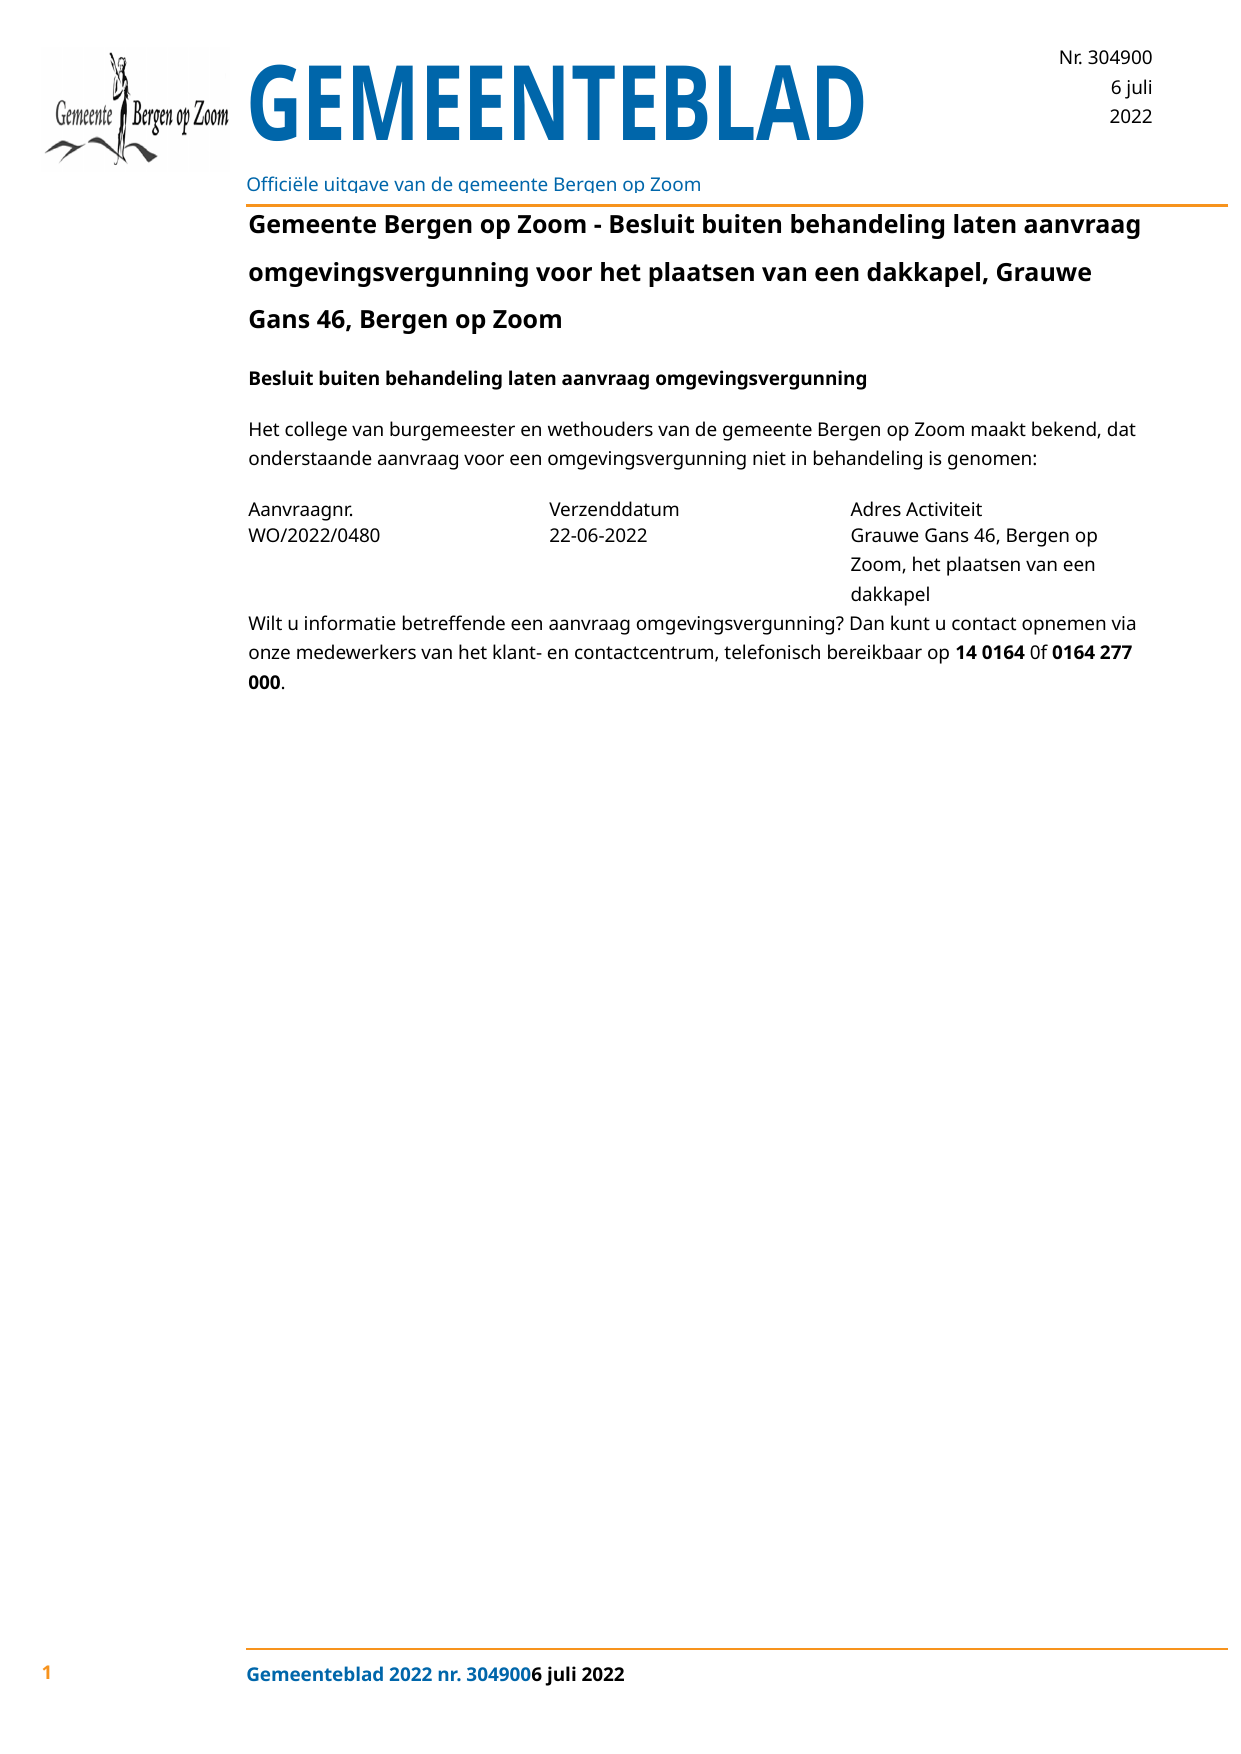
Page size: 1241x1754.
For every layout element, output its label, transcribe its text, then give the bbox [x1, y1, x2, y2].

table_cell WO/2022/0480 [248, 522, 549, 607]
table_cell Grauwe Gans 46, Bergen op Zoom, het plaatsen van een dakkapel [850, 522, 1152, 607]
text Gemeente Bergen op Zoom - Besluit buiten behandeling laten aanvraag omgevingsvergunning voor het plaatsen van een dakkapel, Grauwe Gans 46, Bergen op Zoom [248, 207, 1152, 336]
text Besluit buiten behandeling laten aanvraag omgevingsvergunning [248, 366, 1152, 391]
picture [41, 47, 231, 172]
text Het college van burgemeester en wethouders van de gemeente Bergen op Zoom maakt bekend, dat onderstaande aanvraag voor een omgevingsvergunning niet in behandeling is genomen: [248, 416, 1152, 471]
text Wilt u informatie betreffende een aanvraag omgevingsvergunning? Dan kunt u contact opnemen via onze medewerkers van het klant- en contactcentrum, telefonisch bereikbaar op 14 0164 0f 0164 277 000. [248, 610, 1152, 695]
table_header Adres Activiteit [850, 496, 1152, 522]
table_header Aanvraagnr. [248, 496, 549, 522]
table_cell 22-06-2022 [549, 522, 850, 607]
table_header Verzenddatum [549, 496, 850, 522]
